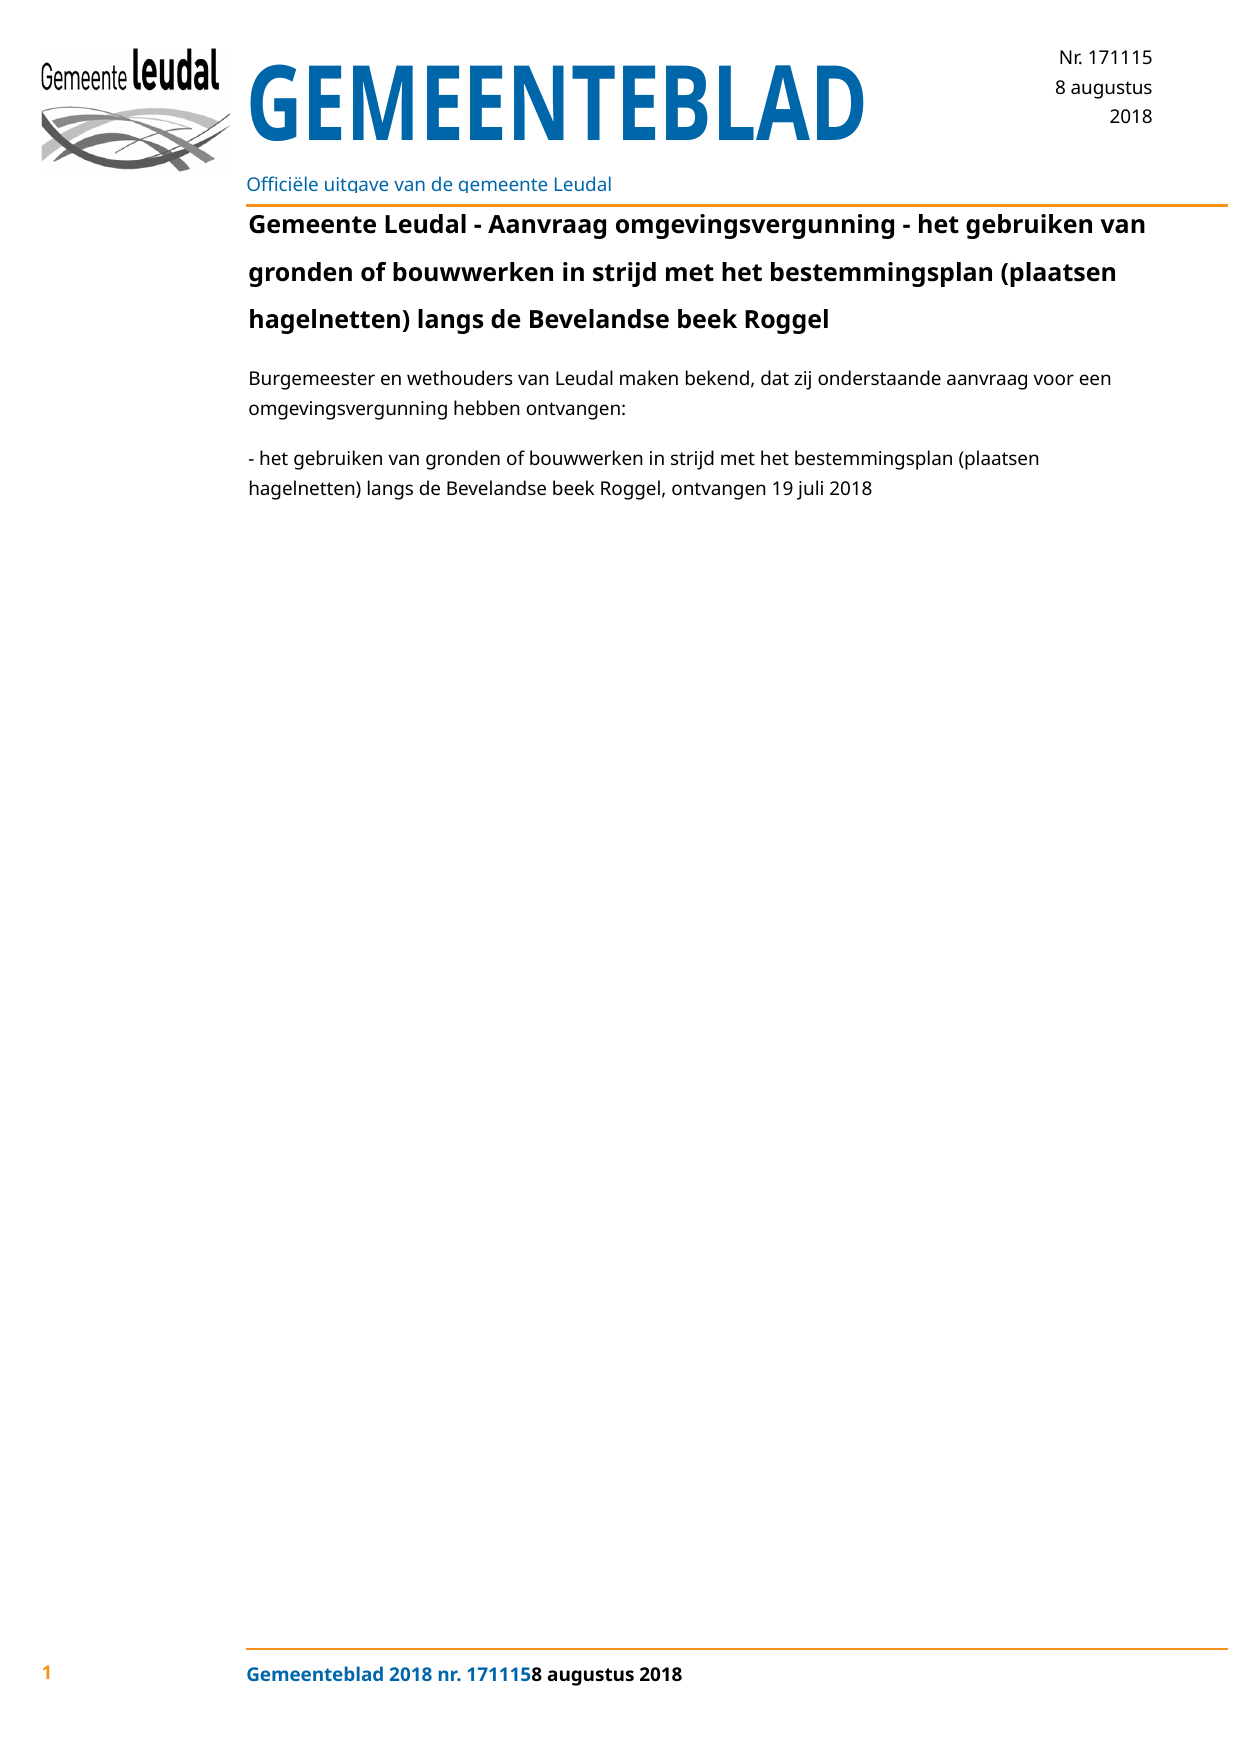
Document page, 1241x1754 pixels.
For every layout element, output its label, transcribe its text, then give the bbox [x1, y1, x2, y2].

picture [41, 47, 231, 172]
text - het gebruiken van gronden of bouwwerken in strijd met het bestemmingsplan (plaatsen hagelnetten) langs de Bevelandse beek Roggel, ontvangen 19 juli 2018 [248, 446, 1152, 501]
text Gemeente Leudal - Aanvraag omgevingsvergunning - het gebruiken van gronden of bouwwerken in strijd met het bestemmingsplan (plaatsen hagelnetten) langs de Bevelandse beek Roggel [248, 207, 1152, 336]
text Burgemeester en wethouders van Leudal maken bekend, dat zij onderstaande aanvraag voor een omgevingsvergunning hebben ontvangen: [248, 366, 1152, 421]
